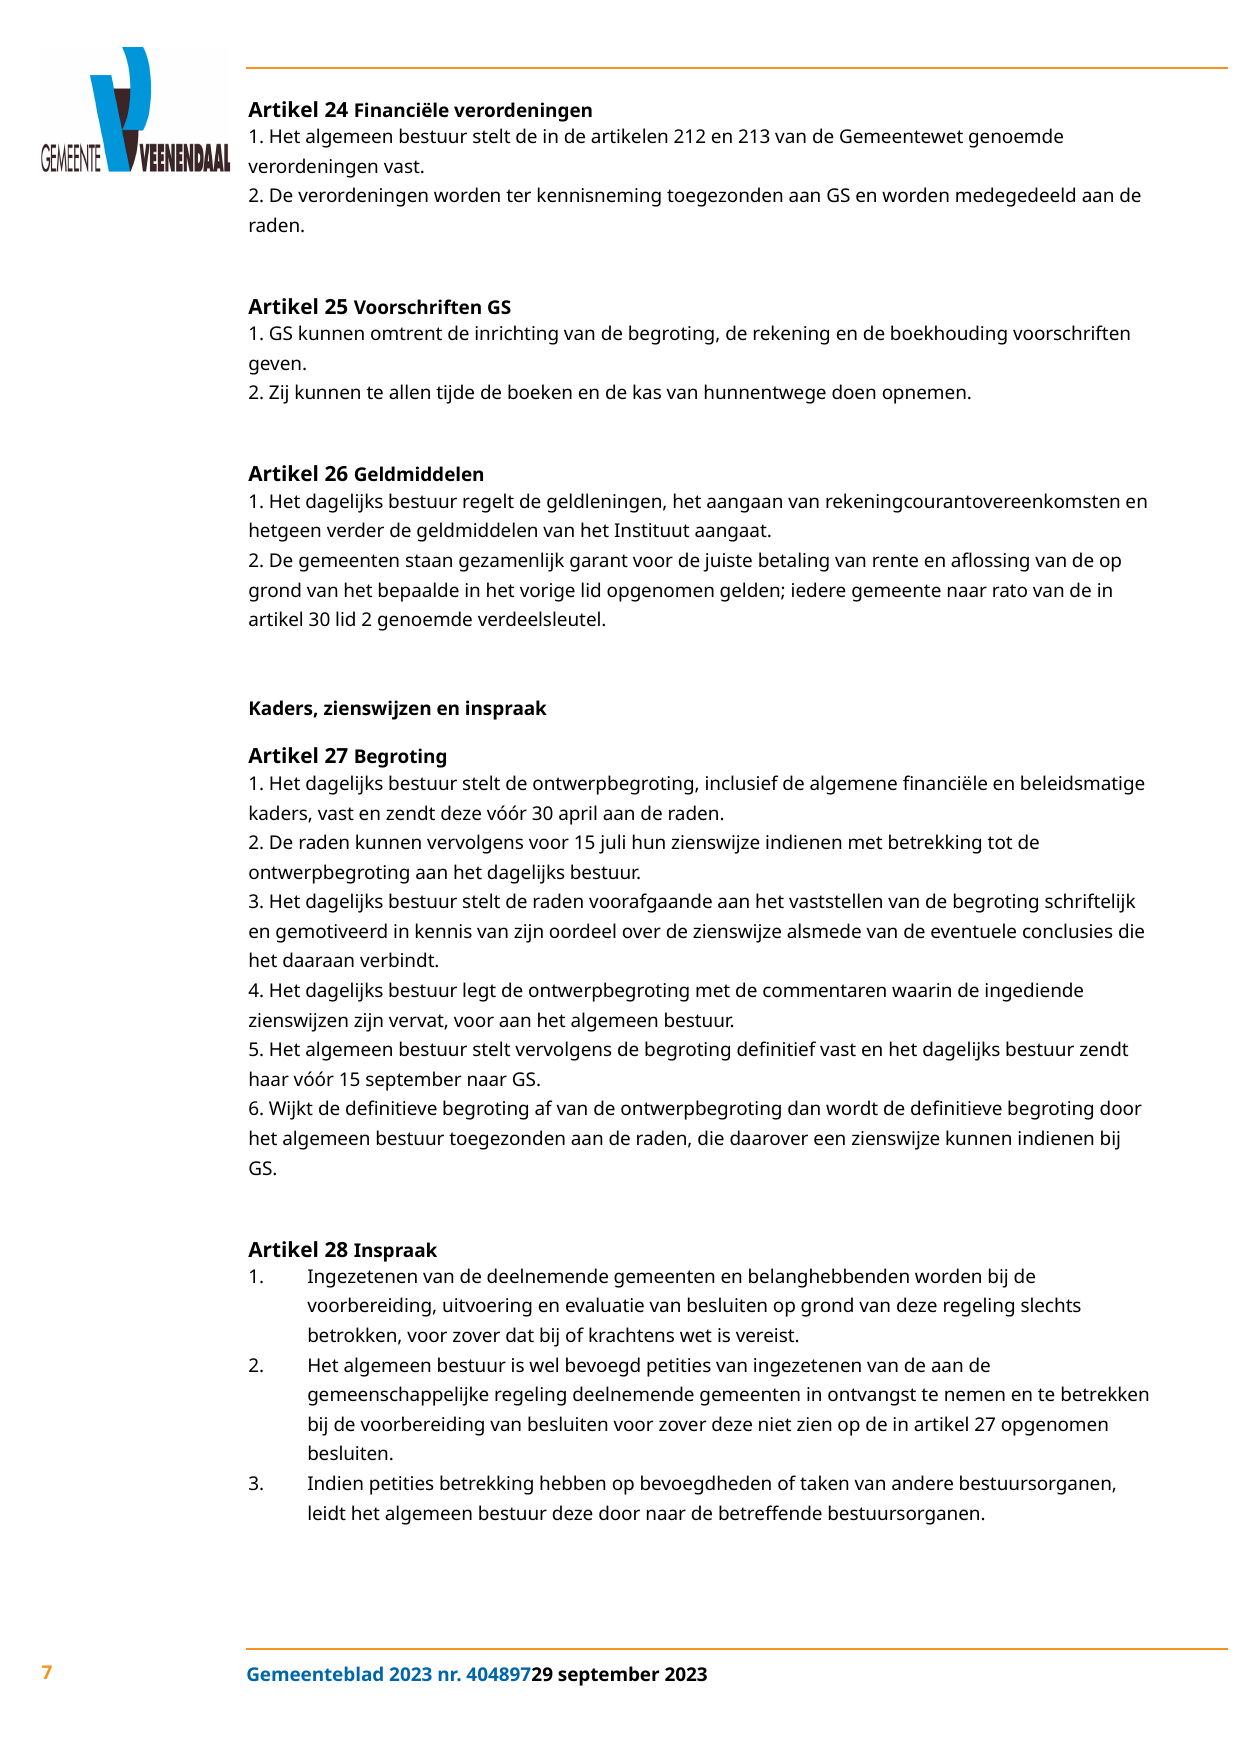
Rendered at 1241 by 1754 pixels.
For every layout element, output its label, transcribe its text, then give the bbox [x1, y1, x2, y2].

text 6. Wijkt de definitieve begroting af van de ontwerpbegroting dan wordt de definitieve begroting door het algemeen bestuur toegezonden aan de raden, die daarover een zienswijze kunnen indienen bij GS. [248, 1096, 1152, 1180]
text 2. Zij kunnen te allen tijde de boeken en de kas van hunnentwege doen opnemen. [248, 379, 1152, 405]
text 3. Het dagelijks bestuur stelt de raden voorafgaande aan het vaststellen van de begroting schriftelijk en gemotiveerd in kennis van zijn oordeel over de zienswijze alsmede van de eventuele conclusies die het daaraan verbindt. [248, 888, 1152, 973]
text Artikel 26 Geldmiddelen [248, 459, 1152, 488]
text 4. Het dagelijks bestuur legt de ontwerpbegroting met de commentaren waarin de ingediende zienswijzen zijn vervat, voor aan het algemeen bestuur. [248, 977, 1152, 1032]
picture [123, 47, 231, 172]
text Kaders, zienswijzen en inspraak [248, 695, 1152, 721]
list Het algemeen bestuur is wel bevoegd petities van ingezetenen van de aan de gemeenschappelijke regeling deelnemende gemeenten in ontvangst te nemen en te betrekken bij de voorbereiding van besluiten voor zover deze niet zien op de in artikel 27 opgenomen besluiten. [248, 1352, 1152, 1466]
text 1. Het dagelijks bestuur stelt de ontwerpbegroting, inclusief de algemene financiële en beleidsmatige kaders, vast en zendt deze vóór 30 april aan de raden. [248, 770, 1152, 825]
text 1. Het algemeen bestuur stelt de in de artikelen 212 en 213 van de Gemeentewet genoemde verordeningen vast. [248, 123, 1152, 178]
text 1. Het dagelijks bestuur regelt de geldleningen, het aangaan van rekeningcourantovereenkomsten en hetgeen verder de geldmiddelen van het Instituut aangaat. [248, 488, 1152, 543]
text Artikel 24 Financiële verordeningen [248, 95, 1152, 123]
text 5. Het algemeen bestuur stelt vervolgens de begroting definitief vast en het dagelijks bestuur zendt haar vóór 15 september naar GS. [248, 1036, 1152, 1092]
text Artikel 28 Inspraak [248, 1235, 1152, 1263]
text Artikel 25 Voorschriften GS [248, 292, 1152, 320]
text 2. De verordeningen worden ter kennisneming toegezonden aan GS en worden medegedeeld aan de raden. [248, 182, 1152, 238]
text 2. De gemeenten staan gezamenlijk garant voor de juiste betaling van rente en aflossing van de op grond van het bepaalde in het vorige lid opgenomen gelden; iedere gemeente naar rato van de in artikel 30 lid 2 genoemde verdeelsleutel. [248, 547, 1152, 632]
text Artikel 27 Begroting [248, 742, 1152, 770]
list Ingezetenen van de deelnemende gemeenten en belanghebbenden worden bij de voorbereiding, uitvoering en evaluatie van besluiten op grond van deze regeling slechts betrokken, voor zover dat bij of krachtens wet is vereist. [248, 1263, 1152, 1348]
picture [41, 47, 130, 172]
text 1. GS kunnen omtrent de inrichting van de begroting, de rekening en de boekhouding voorschriften geven. [248, 320, 1152, 376]
list Indien petities betrekking hebben op bevoegdheden of taken van andere bestuursorganen, leidt het algemeen bestuur deze door naar de betreffende bestuursorganen. [248, 1470, 1152, 1526]
text 2. De raden kunnen vervolgens voor 15 juli hun zienswijze indienen met betrekking tot de ontwerpbegroting aan het dagelijks bestuur. [248, 829, 1152, 884]
